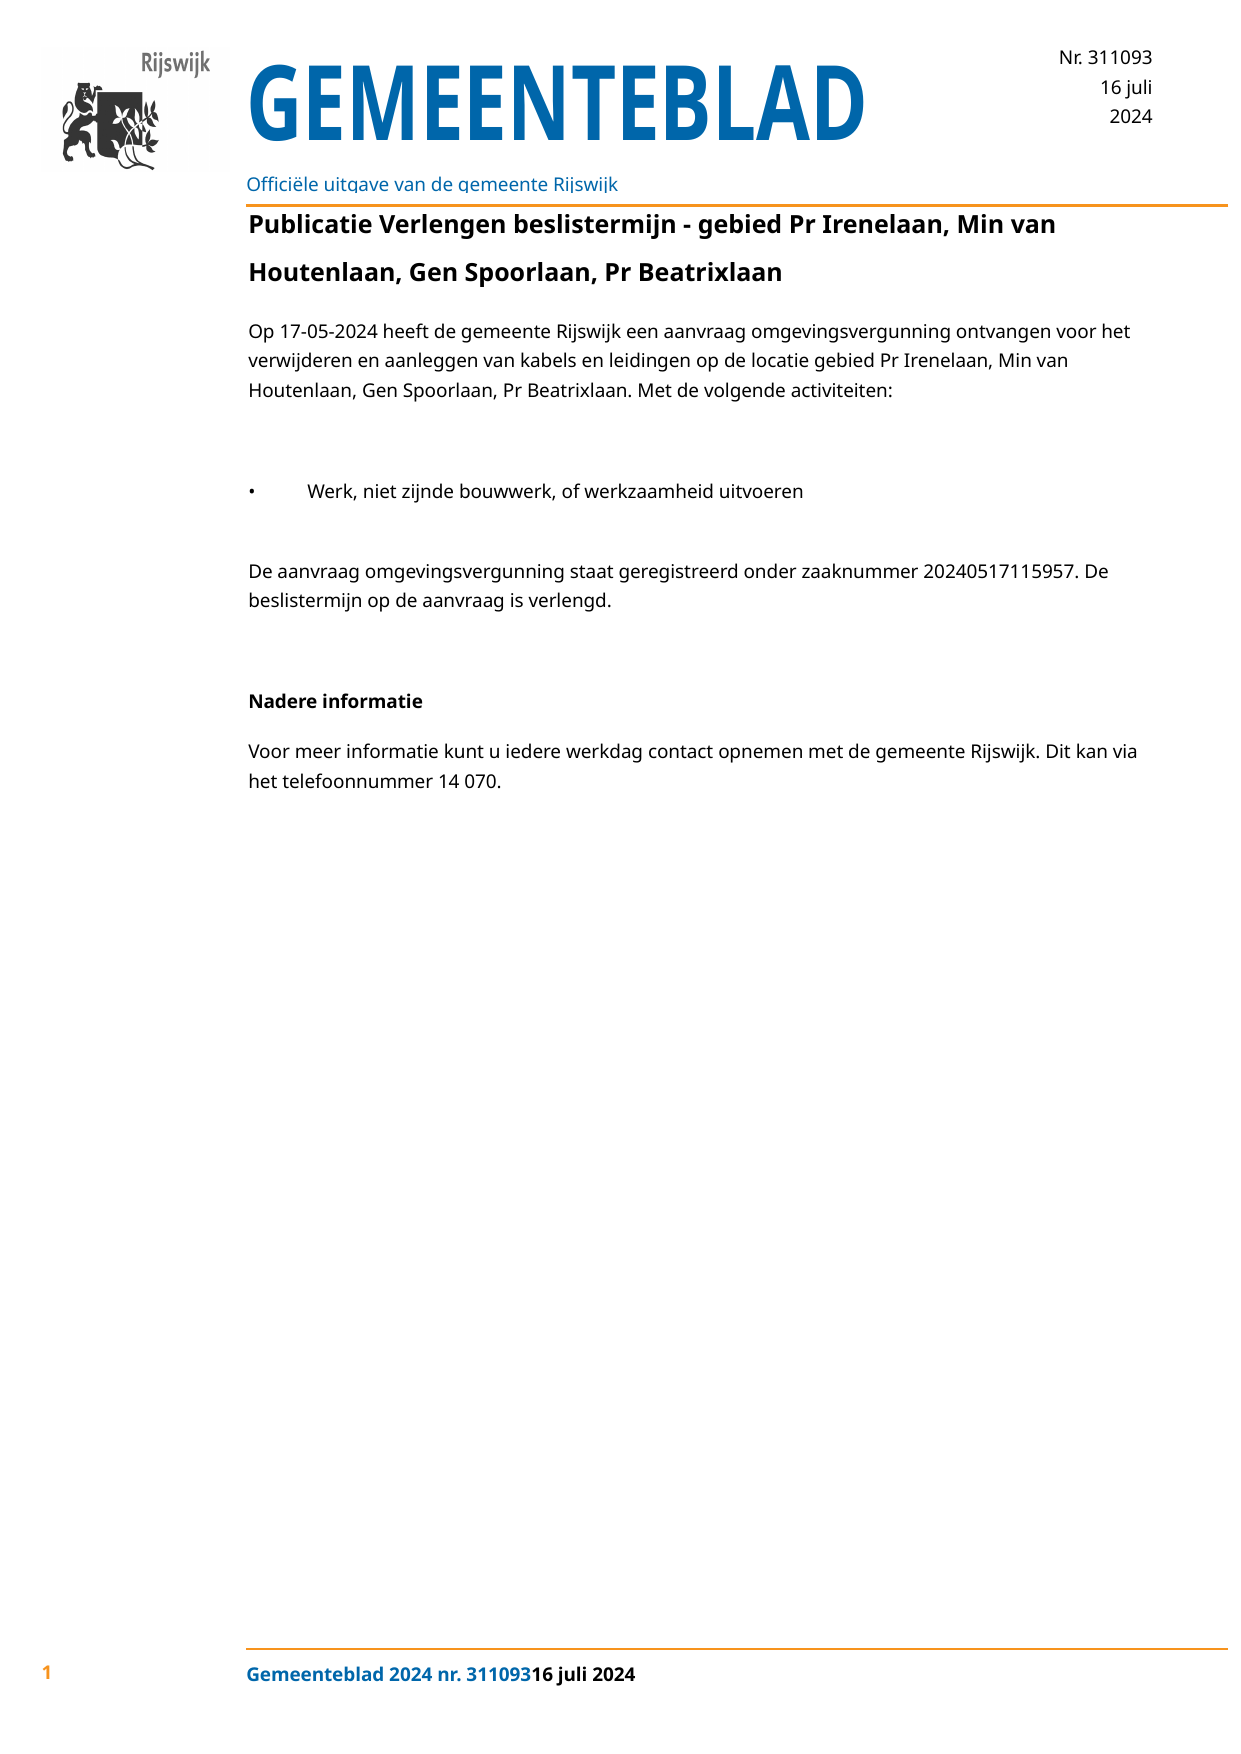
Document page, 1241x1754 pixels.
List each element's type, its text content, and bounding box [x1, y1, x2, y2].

text Publicatie Verlengen beslistermijn - gebied Pr Irenelaan, Min van Houtenlaan, Gen Spoorlaan, Pr Beatrixlaan [248, 207, 1152, 288]
text Nadere informatie [248, 688, 1152, 714]
text Op 17-05-2024 heeft de gemeente Rijswijk een aanvraag omgevingsvergunning ontvangen voor het verwijderen en aanleggen van kabels en leidingen op de locatie gebied Pr Irenelaan, Min van Houtenlaan, Gen Spoorlaan, Pr Beatrixlaan. Met de volgende activiteiten: [248, 318, 1152, 403]
text Voor meer informatie kunt u iedere werkdag contact opnemen met de gemeente Rijswijk. Dit kan via het telefoonnummer 14 070. [248, 739, 1152, 794]
list Werk, niet zijnde bouwwerk, of werkzaamheid uitvoeren [248, 478, 1152, 504]
text De aanvraag omgevingsvergunning staat geregistreerd onder zaaknummer 20240517115957. De beslistermijn op de aanvraag is verlengd. [248, 558, 1152, 613]
picture [41, 47, 231, 172]
